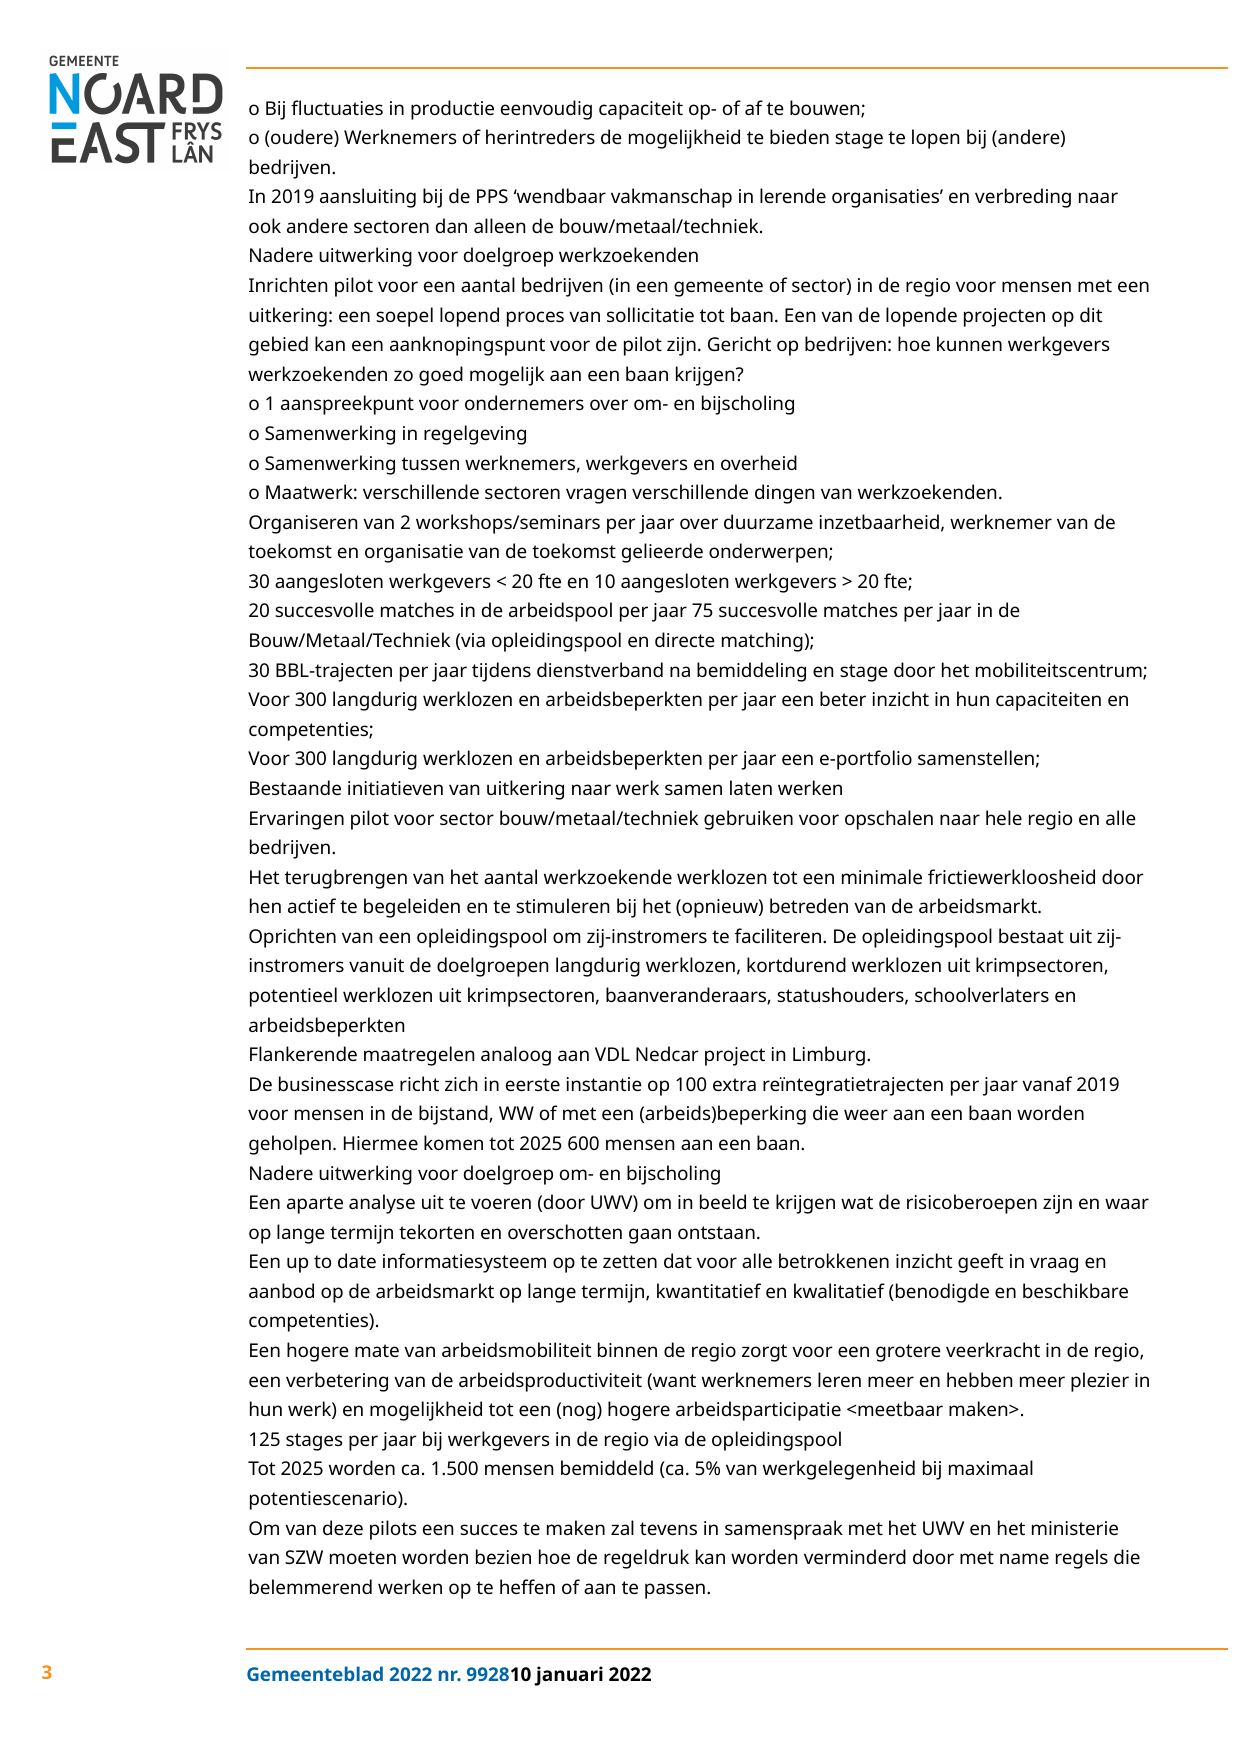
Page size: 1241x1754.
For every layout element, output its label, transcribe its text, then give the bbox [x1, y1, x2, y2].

text 20 succesvolle matches in de arbeidspool per jaar 75 succesvolle matches per jaar in de Bouw/Metaal/Techniek (via opleidingspool en directe matching); [248, 598, 1152, 653]
text Voor 300 langdurig werklozen en arbeidsbeperkten per jaar een beter inzicht in hun capaciteiten en competenties; [248, 686, 1152, 742]
text Voor 300 langdurig werklozen en arbeidsbeperkten per jaar een e-portfolio samenstellen; [248, 746, 1152, 771]
text Nadere uitwerking voor doelgroep om- en bijscholing [248, 1160, 1152, 1186]
text Inrichten pilot voor een aantal bedrijven (in een gemeente of sector) in de regio voor mensen met een uitkering: een soepel lopend proces van sollicitatie tot baan. Een van de lopende projecten op dit gebied kan een aanknopingspunt voor de pilot zijn. Gericht op bedrijven: hoe kunnen werkgevers werkzoekenden zo goed mogelijk aan een baan krijgen? [248, 272, 1152, 387]
text Nadere uitwerking voor doelgroep werkzoekenden [248, 243, 1152, 268]
text o (oudere) Werknemers of herintreders de mogelijkheid te bieden stage te lopen bij (andere) bedrijven. [248, 124, 1152, 180]
text o Samenwerking in regelgeving [248, 420, 1152, 446]
text 30 aangesloten werkgevers < 20 fte en 10 aangesloten werkgevers > 20 fte; [248, 568, 1152, 594]
text In 2019 aansluiting bij de PPS ‘wendbaar vakmanschap in lerende organisaties’ en verbreding naar ook andere sectoren dan alleen de bouw/metaal/techniek. [248, 183, 1152, 239]
text o 1 aanspreekpunt voor ondernemers over om- en bijscholing [248, 391, 1152, 416]
text Tot 2025 worden ca. 1.500 mensen bemiddeld (ca. 5% van werkgelegenheid bij maximaal potentiescenario). [248, 1456, 1152, 1511]
text Flankerende maatregelen analoog aan VDL Nedcar project in Limburg. [248, 1041, 1152, 1067]
text o Bij fluctuaties in productie eenvoudig capaciteit op- of af te bouwen; [248, 95, 1152, 121]
text Een up to date informatiesysteem op te zetten dat voor alle betrokkenen inzicht geeft in vraag en aanbod op de arbeidsmarkt op lange termijn, kwantitatief en kwalitatief (benodigde en beschikbare competenties). [248, 1248, 1152, 1333]
text Een aparte analyse uit te voeren (door UWV) om in beeld te krijgen wat de risicoberoepen zijn en waar op lange termijn tekorten en overschotten gaan ontstaan. [248, 1189, 1152, 1245]
text o Samenwerking tussen werknemers, werkgevers en overheid [248, 450, 1152, 476]
text Oprichten van een opleidingspool om zij-instromers te faciliteren. De opleidingspool bestaat uit zij-instromers vanuit de doelgroepen langdurig werklozen, kortdurend werklozen uit krimpsectoren, potentieel werklozen uit krimpsectoren, baanveranderaars, statushouders, schoolverlaters en arbeidsbeperkten [248, 923, 1152, 1038]
text 125 stages per jaar bij werkgevers in de regio via de opleidingspool [248, 1426, 1152, 1452]
text o Maatwerk: verschillende sectoren vragen verschillende dingen van werkzoekenden. [248, 479, 1152, 505]
text De businesscase richt zich in eerste instantie op 100 extra reïntegratietrajecten per jaar vanaf 2019 voor mensen in de bijstand, WW of met een (arbeids)beperking die weer aan een baan worden geholpen. Hiermee komen tot 2025 600 mensen aan een baan. [248, 1071, 1152, 1156]
picture [41, 47, 231, 172]
text Om van deze pilots een succes te maken zal tevens in samenspraak met het UWV en het ministerie van SZW moeten worden bezien hoe de regeldruk kan worden verminderd door met name regels die belemmerend werken op te heffen of aan te passen. [248, 1515, 1152, 1600]
text Organiseren van 2 workshops/seminars per jaar over duurzame inzetbaarheid, werknemer van de toekomst en organisatie van de toekomst gelieerde onderwerpen; [248, 509, 1152, 564]
text Het terugbrengen van het aantal werkzoekende werklozen tot een minimale frictiewerkloosheid door hen actief te begeleiden en te stimuleren bij het (opnieuw) betreden van de arbeidsmarkt. [248, 864, 1152, 919]
text Bestaande initiatieven van uitkering naar werk samen laten werken [248, 775, 1152, 801]
text Een hogere mate van arbeidsmobiliteit binnen de regio zorgt voor een grotere veerkracht in de regio, een verbetering van de arbeidsproductiviteit (want werknemers leren meer en hebben meer plezier in hun werk) en mogelijkheid tot een (nog) hogere arbeidsparticipatie <meetbaar maken>. [248, 1337, 1152, 1422]
text Ervaringen pilot voor sector bouw/metaal/techniek gebruiken voor opschalen naar hele regio en alle bedrijven. [248, 805, 1152, 860]
text 30 BBL-trajecten per jaar tijdens dienstverband na bemiddeling en stage door het mobiliteitscentrum; [248, 657, 1152, 683]
